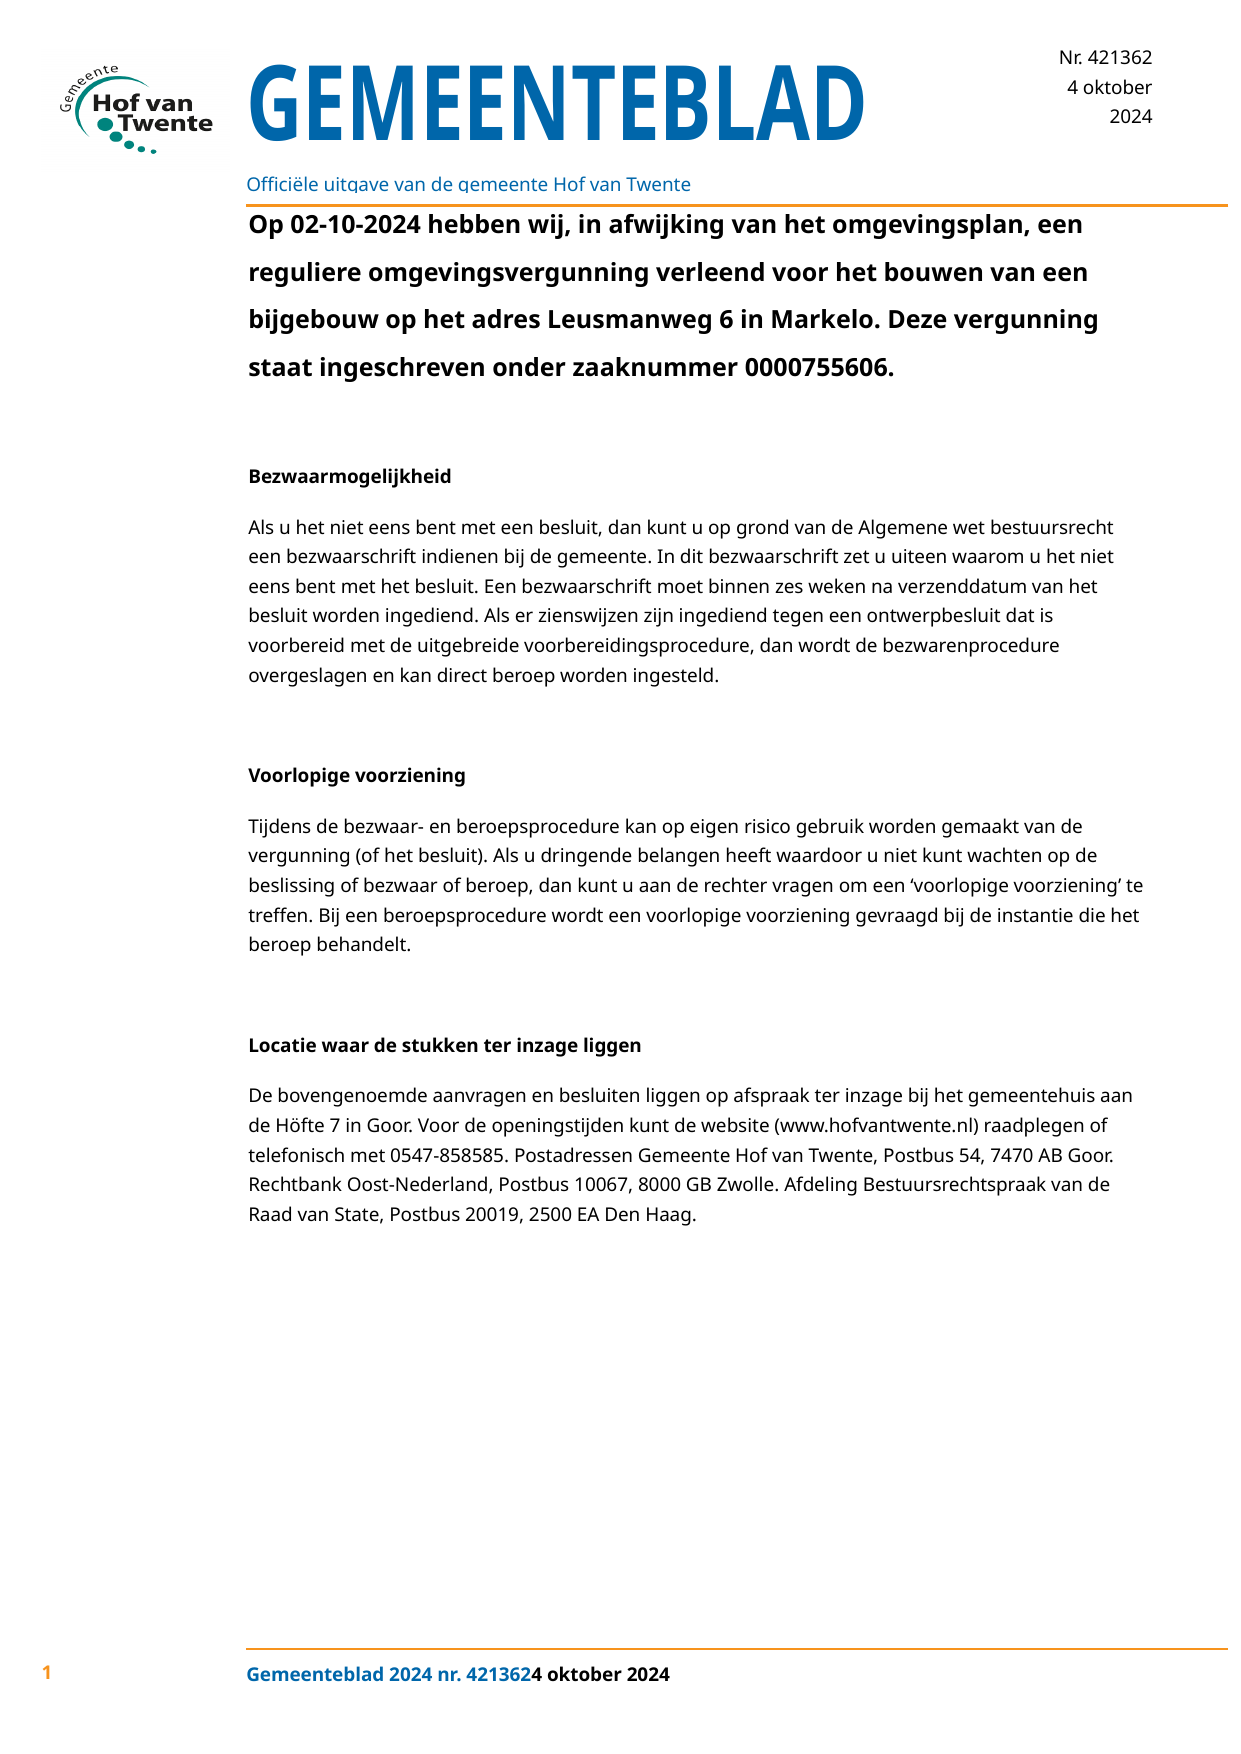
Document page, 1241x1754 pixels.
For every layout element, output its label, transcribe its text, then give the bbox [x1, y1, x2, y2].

text Locatie waar de stukken ter inzage liggen [248, 1032, 1152, 1058]
text Op 02-10-2024 hebben wij, in afwijking van het omgevingsplan, een reguliere omgevingsvergunning verleend voor het bouwen van een bijgebouw op het adres Leusmanweg 6 in Markelo. Deze vergunning staat ingeschreven onder zaaknummer 0000755606. [248, 207, 1152, 384]
text Bezwaarmogelijkheid [248, 463, 1152, 489]
text Als u het niet eens bent met een besluit, dan kunt u op grond van de Algemene wet bestuursrecht een bezwaarschrift indienen bij de gemeente. In dit bezwaarschrift zet u uiteen waarom u het niet eens bent met het besluit. Een bezwaarschrift moet binnen zes weken na verzenddatum van het besluit worden ingediend. Als er zienswijzen zijn ingediend tegen een ontwerpbesluit dat is voorbereid met de uitgebreide voorbereidingsprocedure, dan wordt de bezwarenprocedure overgeslagen en kan direct beroep worden ingesteld. [248, 514, 1152, 688]
text Tijdens de bezwaar- en beroepsprocedure kan op eigen risico gebruik worden gemaakt van de vergunning (of het besluit). Als u dringende belangen heeft waardoor u niet kunt wachten op de beslissing of bezwaar of beroep, dan kunt u aan de rechter vragen om een ‘voorlopige voorziening’ te treffen. Bij een beroepsprocedure wordt een voorlopige voorziening gevraagd bij de instantie die het beroep behandelt. [248, 813, 1152, 957]
picture [41, 47, 231, 172]
text De bovengenoemde aanvragen en besluiten liggen op afspraak ter inzage bij het gemeentehuis aan de Höfte 7 in Goor. Voor de openingstijden kunt de website (www.hofvantwente.nl) raadplegen of telefonisch met 0547-858585. Postadressen Gemeente Hof van Twente, Postbus 54, 7470 AB Goor. Rechtbank Oost-Nederland, Postbus 10067, 8000 GB Zwolle. Afdeling Bestuursrechtspraak van de Raad van State, Postbus 20019, 2500 EA Den Haag. [248, 1083, 1152, 1227]
text Voorlopige voorziening [248, 763, 1152, 788]
